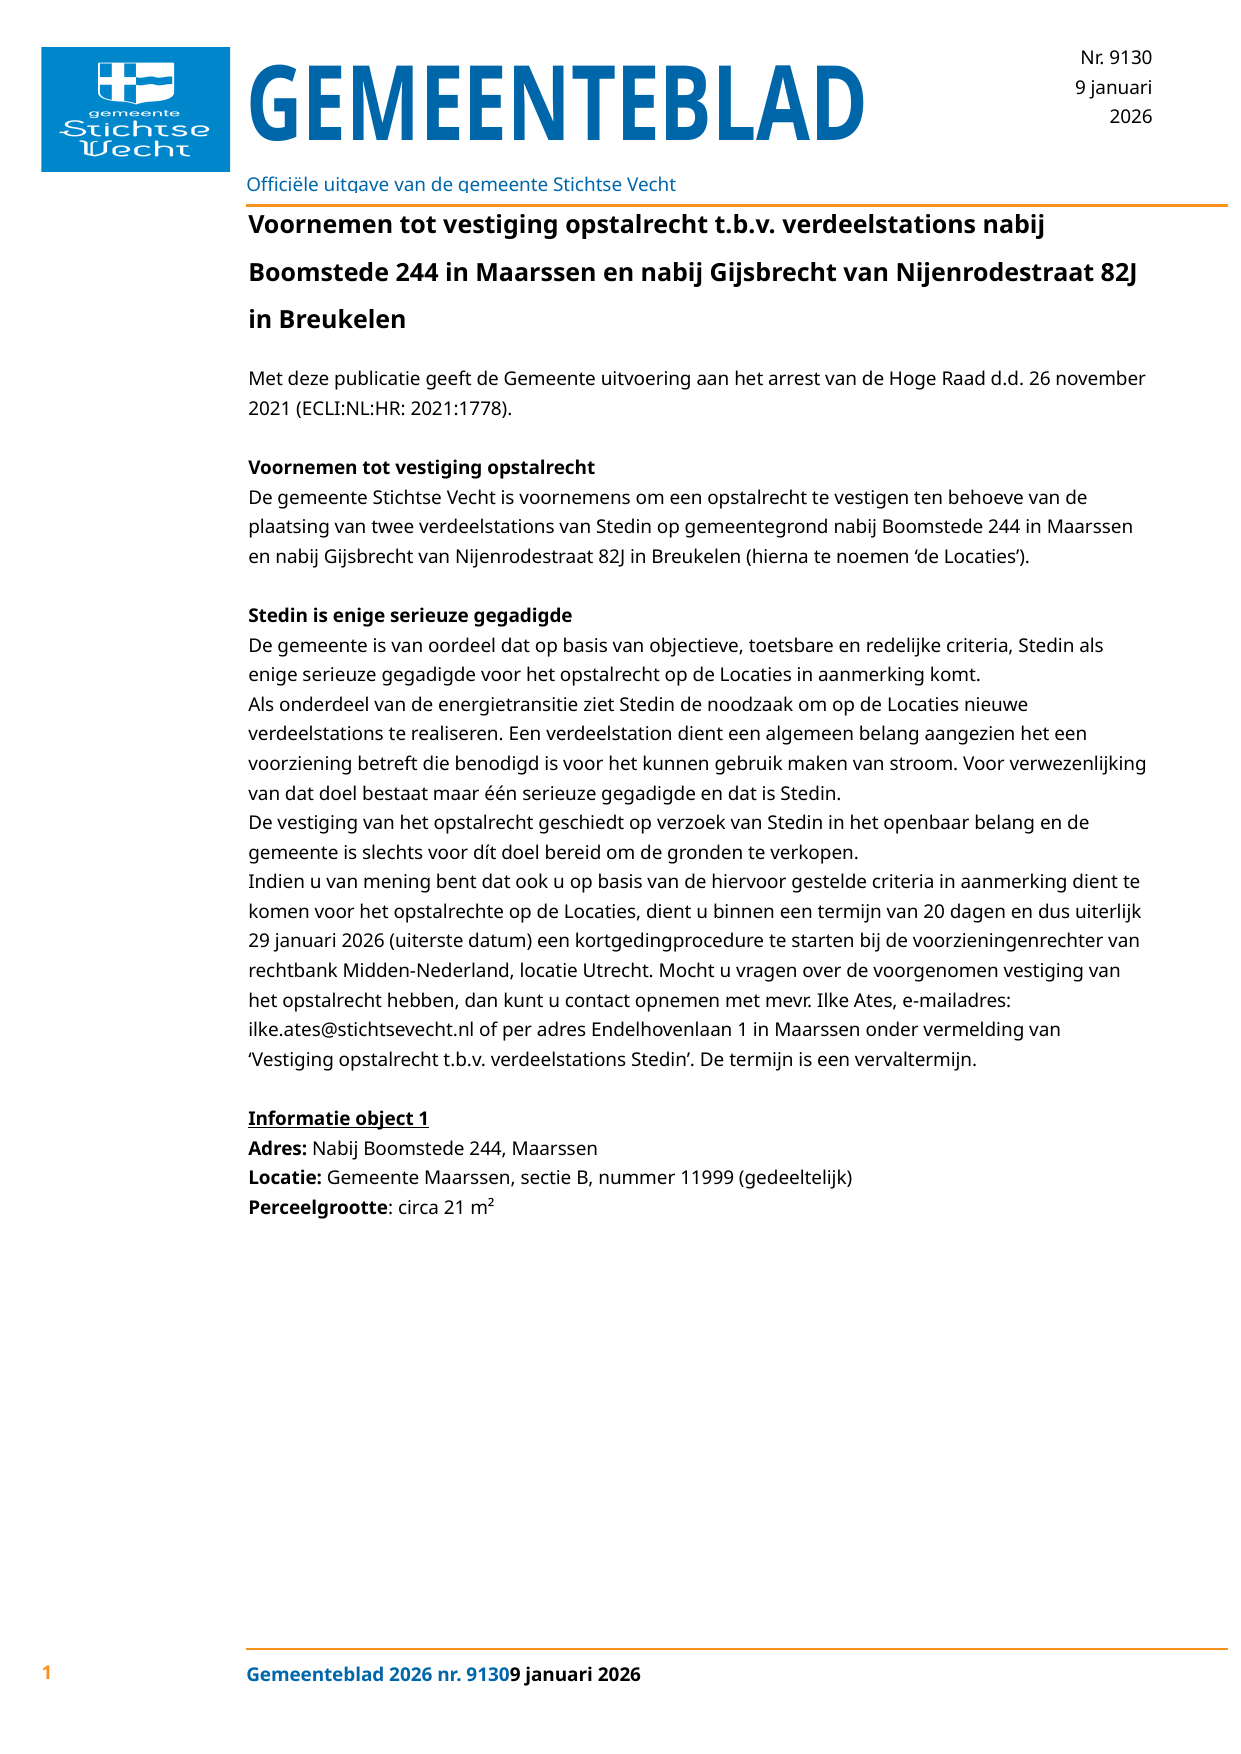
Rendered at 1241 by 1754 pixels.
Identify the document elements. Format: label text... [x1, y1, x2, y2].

text De vestiging van het opstalrecht geschiedt op verzoek van Stedin in het openbaar belang en de gemeente is slechts voor dít doel bereid om de gronden te verkopen. [248, 809, 1152, 864]
text Voornemen tot vestiging opstalrecht [248, 454, 1152, 480]
picture [99, 63, 135, 101]
text Perceelgrootte: circa 21 m² [248, 1194, 1152, 1219]
text Locatie: Gemeente Maarssen, sectie B, nummer 11999 (gedeeltelijk) [248, 1164, 1152, 1190]
text De gemeente is van oordeel dat op basis van objectieve, toetsbare en redelijke criteria, Stedin als enige serieuze gegadigde voor het opstalrecht op de Locaties in aanmerking komt. [248, 632, 1152, 687]
text Met deze publicatie geeft de Gemeente uitvoering aan het arrest van de Hoge Raad d.d. 26 november 2021 (ECLI:NL:HR: 2021:1778). [248, 366, 1152, 421]
text De gemeente Stichtse Vecht is voornemens om een opstalrecht te vestigen ten behoeve van de plaatsing van twee verdeelstations van Stedin op gemeentegrond nabij Boomstede 244 in Maarssen en nabij Gijsbrecht van Nijenrodestraat 82J in Breukelen (hierna te noemen ‘de Locaties’). [248, 484, 1152, 569]
text Indien u van mening bent dat ook u op basis van de hiervoor gestelde criteria in aanmerking dient te komen voor het opstalrechte op de Locaties, dient u binnen een termijn van 20 dagen en dus uiterlijk 29 januari 2026 (uiterste datum) een kortgedingprocedure te starten bij de voorzieningenrechter van rechtbank Midden-Nederland, locatie Utrecht. Mocht u vragen over de voorgenomen vestiging van het opstalrecht hebben, dan kunt u contact opnemen met mevr. Ilke Ates, e-mailadres: ilke.ates@stichtsevecht.nl of per adres Endelhovenlaan 1 in Maarssen onder vermelding van ‘Vestiging opstalrecht t.b.v. verdeelstations Stedin’. De termijn is een vervaltermijn. [248, 868, 1152, 1072]
text Voornemen tot vestiging opstalrecht t.b.v. verdeelstations nabij Boomstede 244 in Maarssen en nabij Gijsbrecht van Nijenrodestraat 82J in Breukelen [248, 207, 1152, 336]
text Informatie object 1 [248, 1105, 1152, 1131]
text Als onderdeel van de energietransitie ziet Stedin de noodzaak om op de Locaties nieuwe verdeelstations te realiseren. Een verdeelstation dient een algemeen belang aangezien het een voorziening betreft die benodigd is voor het kunnen gebruik maken van stroom. Voor verwezenlijking van dat doel bestaat maar één serieuze gegadigde en dat is Stedin. [248, 691, 1152, 805]
text Adres: Nabij Boomstede 244, Maarssen [248, 1135, 1152, 1160]
picture [137, 63, 174, 103]
text Stedin is enige serieuze gegadigde [248, 602, 1152, 628]
